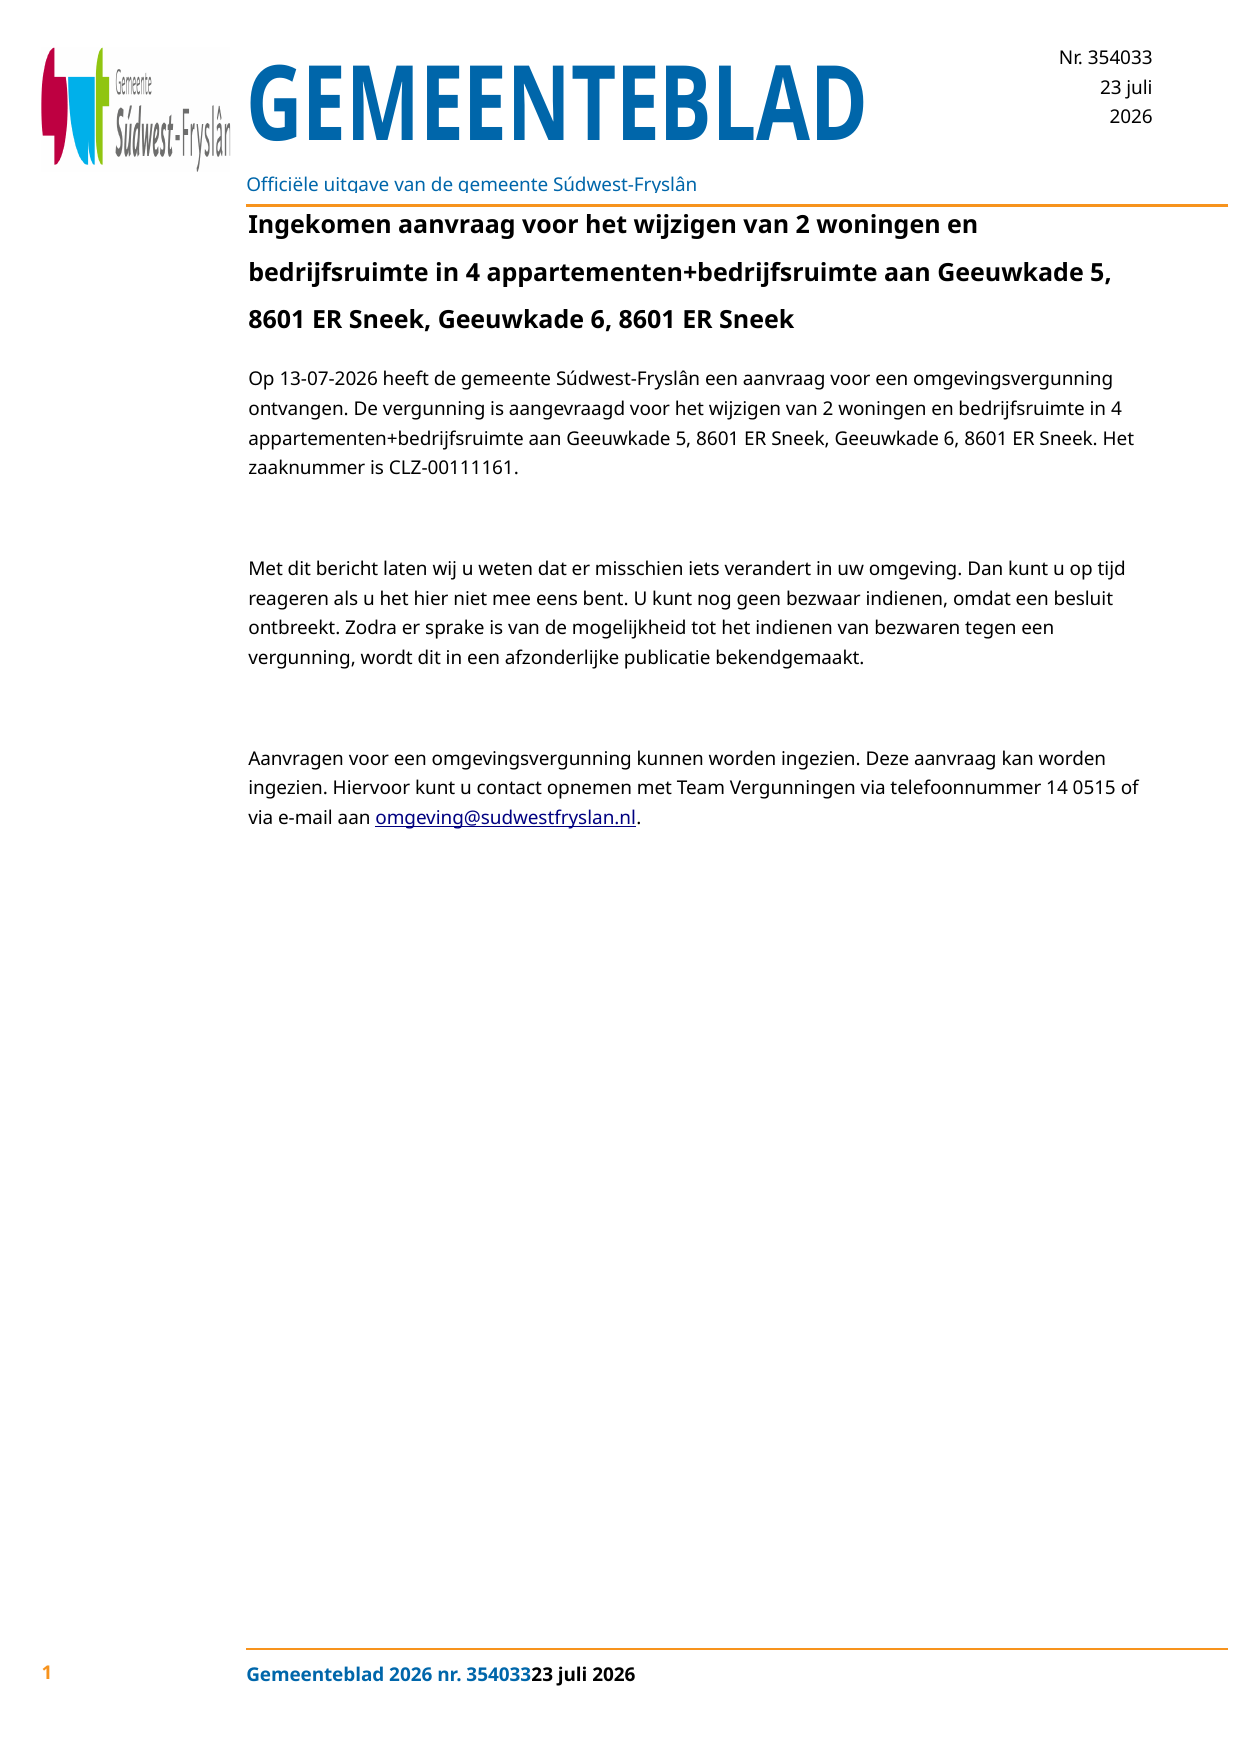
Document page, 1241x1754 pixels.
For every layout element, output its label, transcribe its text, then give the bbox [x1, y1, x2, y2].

picture [41, 47, 231, 172]
text Met dit bericht laten wij u weten dat er misschien iets verandert in uw omgeving. Dan kunt u op tijd reageren als u het hier niet mee eens bent. U kunt nog geen bezwaar indienen, omdat een besluit ontbreekt. Zodra er sprake is van de mogelijkheid tot het indienen van bezwaren tegen een vergunning, wordt dit in een afzonderlijke publicatie bekendgemaakt. [248, 555, 1152, 669]
text Aanvragen voor een omgevingsvergunning kunnen worden ingezien. Deze aanvraag kan worden ingezien. Hiervoor kunt u contact opnemen met Team Vergunningen via telefoonnummer 14 0515 of via e-mail aan omgeving@sudwestfryslan.nl. [248, 745, 1152, 829]
text Ingekomen aanvraag voor het wijzigen van 2 woningen en bedrijfsruimte in 4 appartementen+bedrijfsruimte aan Geeuwkade 5, 8601 ER Sneek, Geeuwkade 6, 8601 ER Sneek [248, 207, 1152, 336]
text Op 13-07-2026 heeft de gemeente Súdwest-Fryslân een aanvraag voor een omgevingsvergunning ontvangen. De vergunning is aangevraagd voor het wijzigen van 2 woningen en bedrijfsruimte in 4 appartementen+bedrijfsruimte aan Geeuwkade 5, 8601 ER Sneek, Geeuwkade 6, 8601 ER Sneek. Het zaaknummer is CLZ-00111161. [248, 366, 1152, 480]
